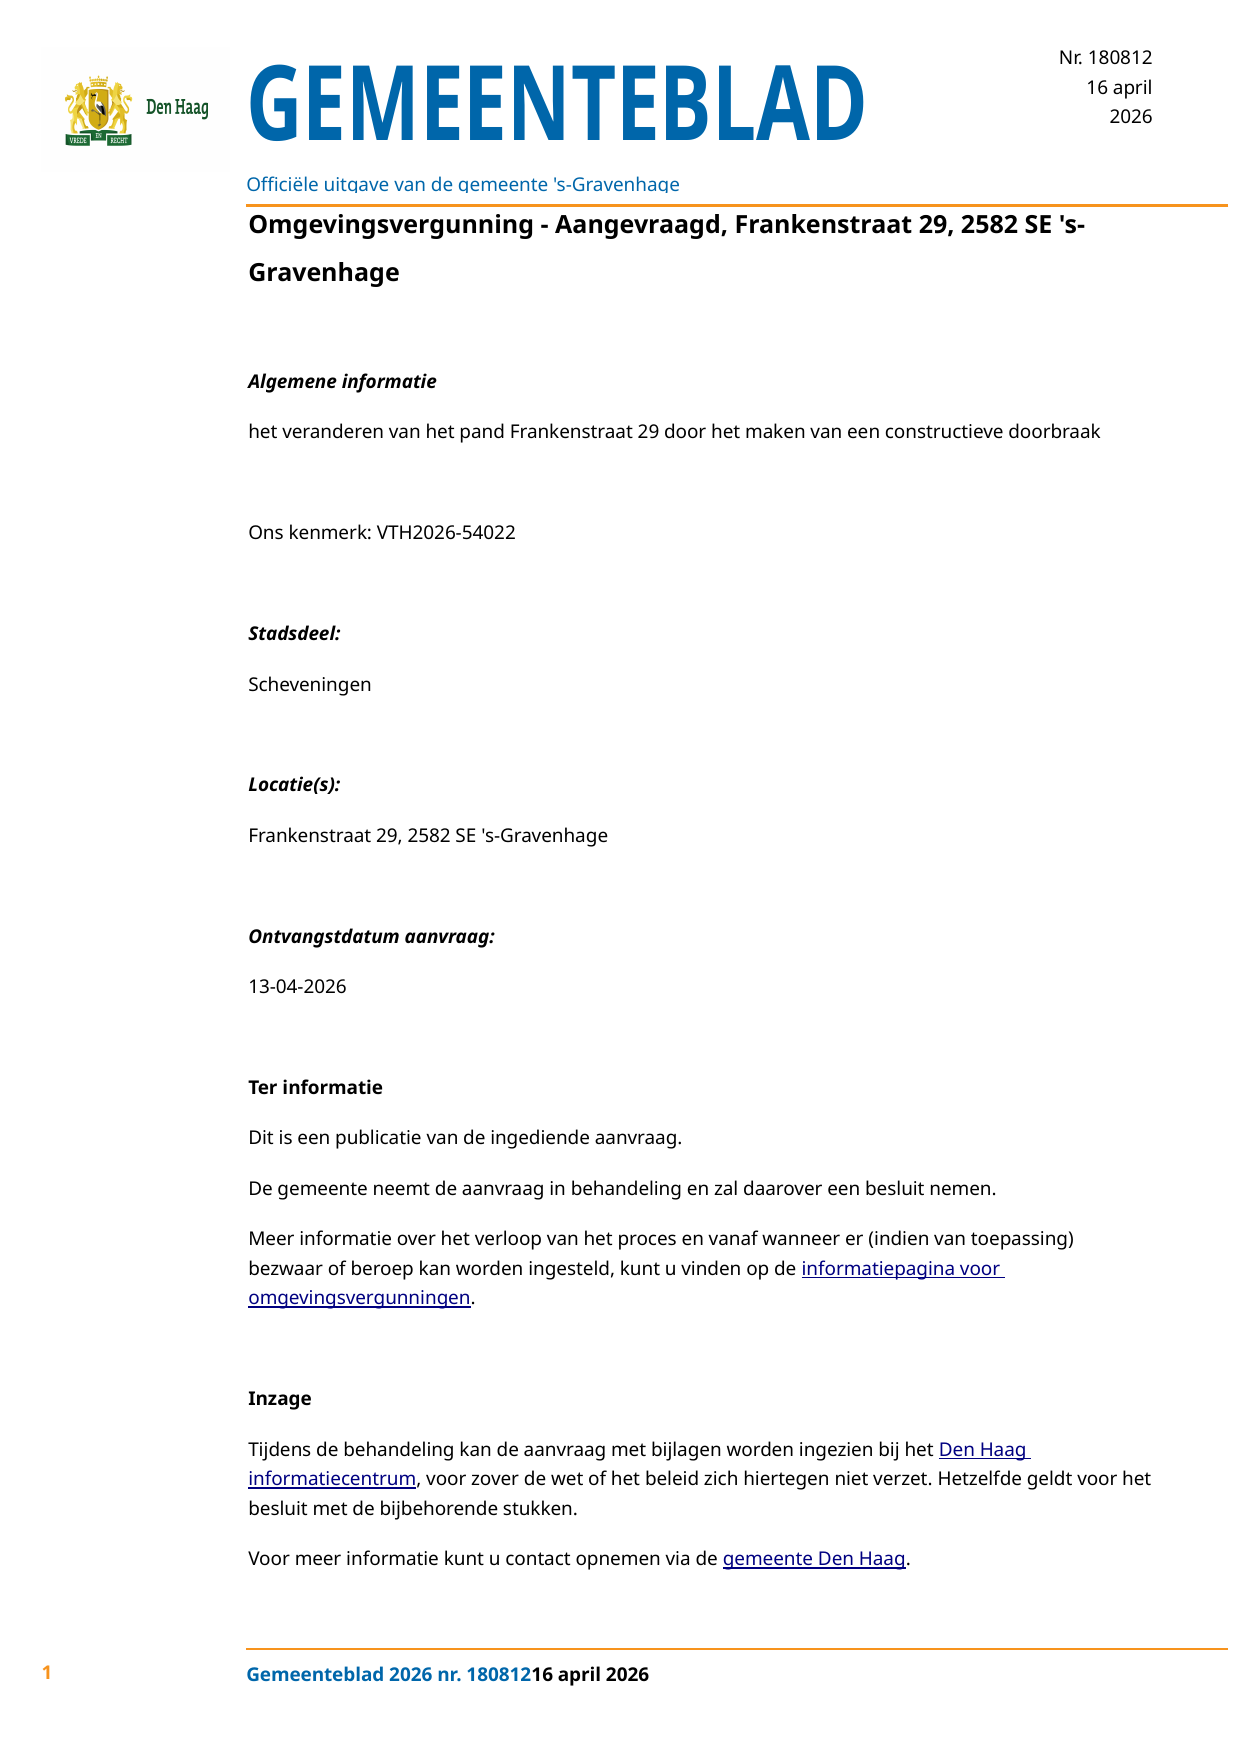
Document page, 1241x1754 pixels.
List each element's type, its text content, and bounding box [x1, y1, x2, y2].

text Scheveningen [248, 671, 1152, 697]
picture [41, 47, 231, 172]
text Tijdens de behandeling kan de aanvraag met bijlagen worden ingezien bij het Den Haag informatiecentrum, voor zover de wet of het beleid zich hiertegen niet verzet. Hetzelfde geldt voor het besluit met de bijbehorende stukken. [248, 1436, 1152, 1521]
text Frankenstraat 29, 2582 SE 's-Gravenhage [248, 822, 1152, 848]
text Locatie(s): [248, 772, 1152, 797]
text Inzage [248, 1385, 1152, 1411]
text Ontvangstdatum aanvraag: [248, 923, 1152, 949]
text Ons kenmerk: VTH2026-54022 [248, 519, 1152, 545]
text Algemene informatie [248, 368, 1152, 394]
text Ter informatie [248, 1074, 1152, 1100]
text De gemeente neemt de aanvraag in behandeling en zal daarover een besluit nemen. [248, 1175, 1152, 1201]
text Meer informatie over het verloop van het proces en vanaf wanneer er (indien van toepassing) bezwaar of beroep kan worden ingesteld, kunt u vinden op de informatiepagina voor omgevingsvergunningen. [248, 1225, 1152, 1310]
text het veranderen van het pand Frankenstraat 29 door het maken van een constructieve doorbraak [248, 419, 1152, 444]
text Dit is een publicatie van de ingediende aanvraag. [248, 1124, 1152, 1150]
text Omgevingsvergunning - Aangevraagd, Frankenstraat 29, 2582 SE 's-Gravenhage [248, 207, 1152, 288]
text Stadsdeel: [248, 620, 1152, 646]
text 13-04-2026 [248, 973, 1152, 999]
text Voor meer informatie kunt u contact opnemen via de gemeente Den Haag. [248, 1545, 1152, 1571]
